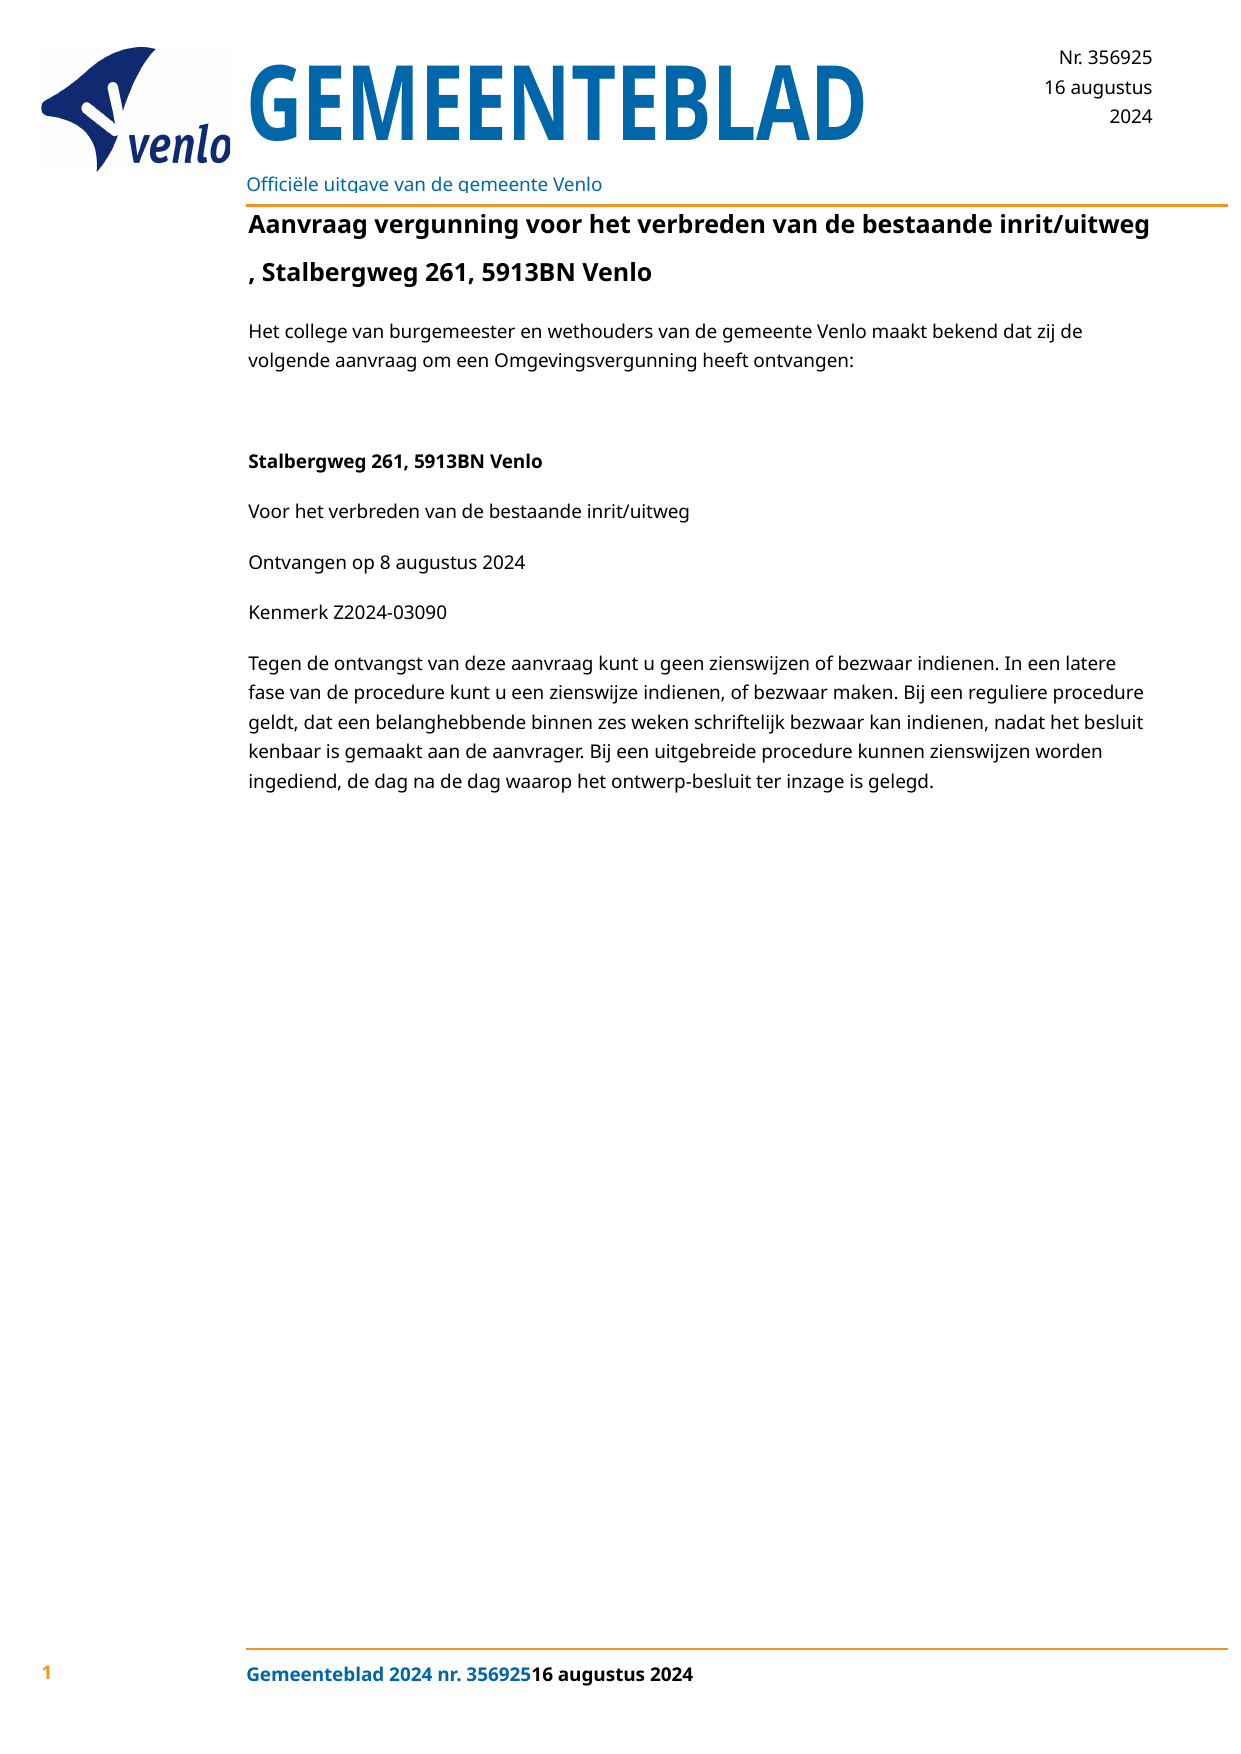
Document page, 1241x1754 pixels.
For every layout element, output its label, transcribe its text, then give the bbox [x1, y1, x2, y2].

text Kenmerk Z2024-03090 [248, 599, 1152, 625]
text Ontvangen op 8 augustus 2024 [248, 549, 1152, 575]
text Stalbergweg 261, 5913BN Venlo [248, 448, 1152, 474]
text Tegen de ontvangst van deze aanvraag kunt u geen zienswijzen of bezwaar indienen. In een latere fase van de procedure kunt u een zienswijze indienen, of bezwaar maken. Bij een reguliere procedure geldt, dat een belanghebbende binnen zes weken schriftelijk bezwaar kan indienen, nadat het besluit kenbaar is gemaakt aan de aanvrager. Bij een uitgebreide procedure kunnen zienswijzen worden ingediend, de dag na de dag waarop het ontwerp-besluit ter inzage is gelegd. [248, 650, 1152, 794]
text Het college van burgemeester en wethouders van de gemeente Venlo maakt bekend dat zij de volgende aanvraag om een Omgevingsvergunning heeft ontvangen: [248, 318, 1152, 373]
text Aanvraag vergunning voor het verbreden van de bestaande inrit/uitweg , Stalbergweg 261, 5913BN Venlo [248, 207, 1152, 288]
text Voor het verbreden van de bestaande inrit/uitweg [248, 499, 1152, 524]
picture [41, 47, 231, 172]
